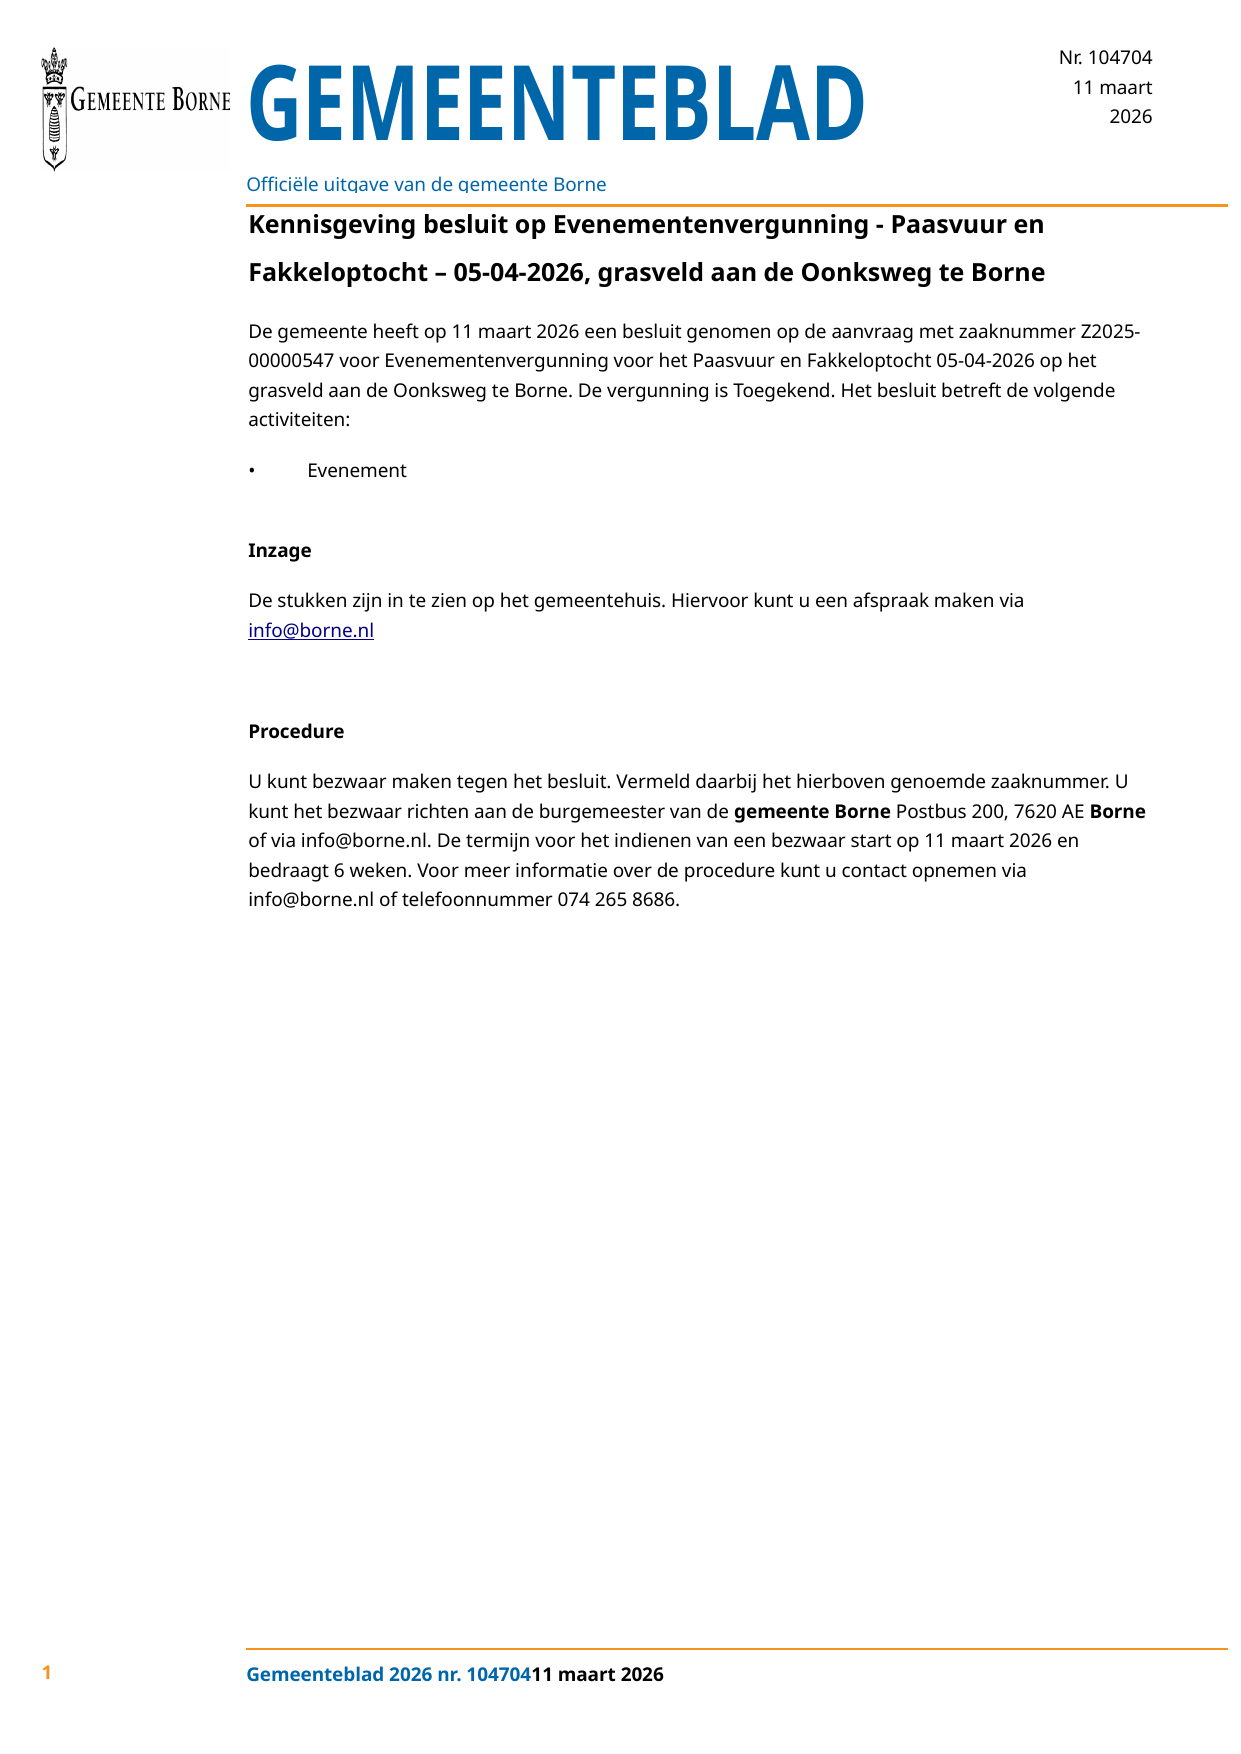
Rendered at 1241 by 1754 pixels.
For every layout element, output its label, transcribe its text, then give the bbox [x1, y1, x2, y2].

text Procedure [248, 718, 1152, 744]
list Evenement [248, 457, 1152, 483]
text U kunt bezwaar maken tegen het besluit. Vermeld daarbij het hierboven genoemde zaaknummer. U kunt het bezwaar richten aan de burgemeester van de gemeente Borne Postbus 200, 7620 AE Borne of via info@borne.nl. De termijn voor het indienen van een bezwaar start op 11 maart 2026 en bedraagt 6 weken. Voor meer informatie over de procedure kunt u contact opnemen via info@borne.nl of telefoonnummer 074 265 8686. [248, 768, 1152, 912]
text Kennisgeving besluit op Evenementenvergunning - Paasvuur en Fakkeloptocht – 05-04-2026, grasveld aan de Oonksweg te Borne [248, 207, 1152, 288]
picture [41, 47, 231, 172]
text De stukken zijn in te zien op het gemeentehuis. Hiervoor kunt u een afspraak maken via info@borne.nl [248, 587, 1152, 643]
text De gemeente heeft op 11 maart 2026 een besluit genomen op de aanvraag met zaaknummer Z2025-00000547 voor Evenementenvergunning voor het Paasvuur en Fakkeloptocht 05-04-2026 op het grasveld aan de Oonksweg te Borne. De vergunning is Toegekend. Het besluit betreft de volgende activiteiten: [248, 318, 1152, 432]
text Inzage [248, 537, 1152, 563]
